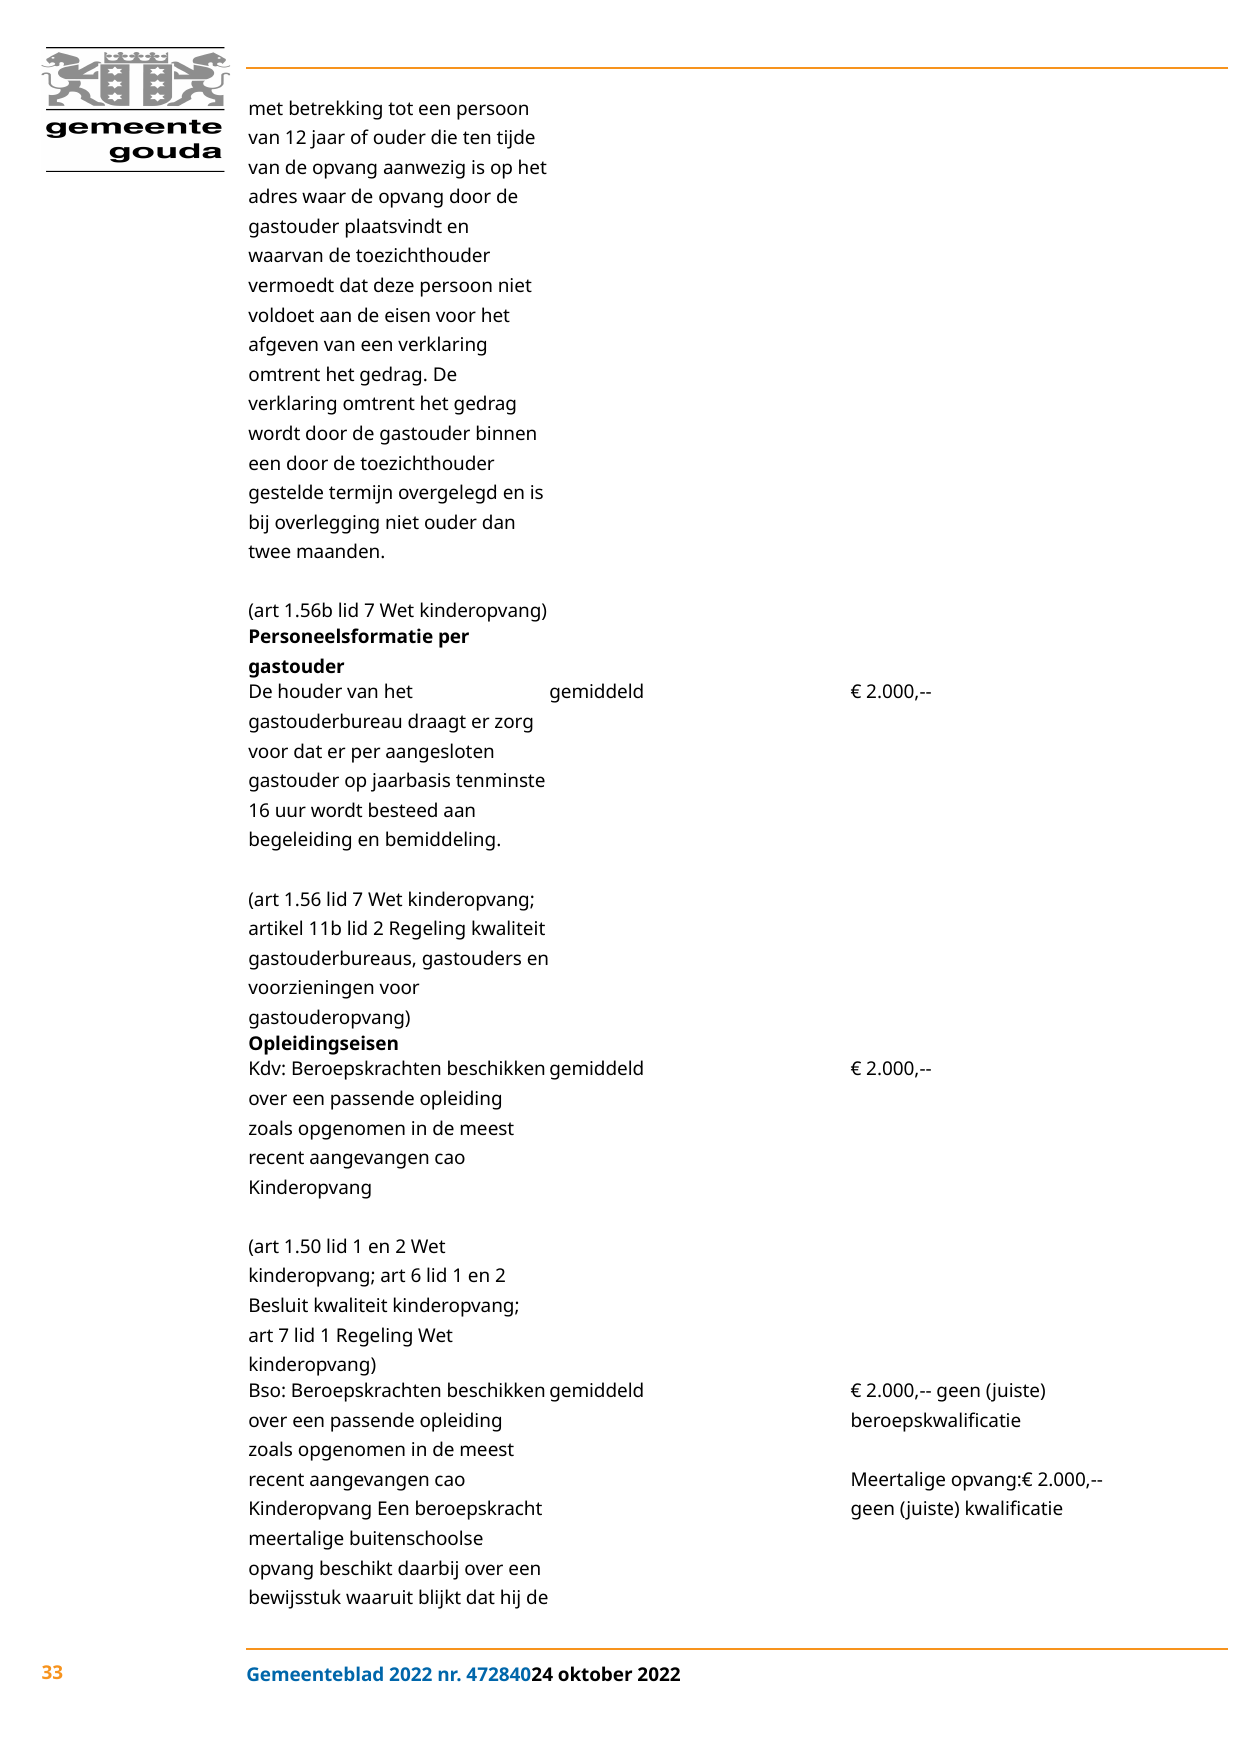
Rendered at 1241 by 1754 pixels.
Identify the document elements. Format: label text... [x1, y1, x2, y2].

picture [41, 47, 231, 172]
table_cell [850, 1030, 1152, 1056]
table_cell Bso: Beroepskrachten beschikken over een passende opleiding zoals opgenomen in de meest recent aangevangen cao Kinderopvang Een beroepskracht meertalige buitenschoolse opvang beschikt daarbij over een bewijsstuk waaruit blijkt dat hij de [248, 1377, 549, 1610]
table_cell € 2.000,-- geen (juiste) beroepskwalificatie Meertalige opvang:€ 2.000,-- geen (juiste) kwalificatie [850, 1377, 1152, 1610]
table_cell [549, 1030, 850, 1056]
table_cell € 2.000,-- [850, 1056, 1152, 1377]
table_cell [850, 624, 1152, 679]
table_cell [549, 624, 850, 679]
table_cell Personeelsformatie per gastouder [248, 624, 549, 679]
table_cell Opleidingseisen [248, 1030, 549, 1056]
table_cell gemiddeld [549, 1056, 850, 1377]
table_cell gemiddeld [549, 1377, 850, 1610]
table_cell gemiddeld [549, 679, 850, 1030]
table_cell [850, 95, 1152, 623]
table_cell Kdv: Beroepskrachten beschikken over een passende opleiding zoals opgenomen in de meest recent aangevangen cao Kinderopvang (art 1.50 lid 1 en 2 Wet kinderopvang; art 6 lid 1 en 2 Besluit kwaliteit kinderopvang; art 7 lid 1 Regeling Wet kinderopvang) [248, 1056, 549, 1377]
table_cell € 2.000,-- [850, 679, 1152, 1030]
table_cell met betrekking tot een persoon van 12 jaar of ouder die ten tijde van de opvang aanwezig is op het adres waar de opvang door de gastouder plaatsvindt en waarvan de toezichthouder vermoedt dat deze persoon niet voldoet aan de eisen voor het afgeven van een verklaring omtrent het gedrag. De verklaring omtrent het gedrag wordt door de gastouder binnen een door de toezichthouder gestelde termijn overgelegd en is bij overlegging niet ouder dan twee maanden. (art 1.56b lid 7 Wet kinderopvang) [248, 95, 549, 623]
table_cell De houder van het gastouderbureau draagt er zorg voor dat er per aangesloten gastouder op jaarbasis tenminste 16 uur wordt besteed aan begeleiding en bemiddeling. (art 1.56 lid 7 Wet kinderopvang; artikel 11b lid 2 Regeling kwaliteit gastouderbureaus, gastouders en voorzieningen voor gastouderopvang) [248, 679, 549, 1030]
table_cell [549, 95, 850, 623]
